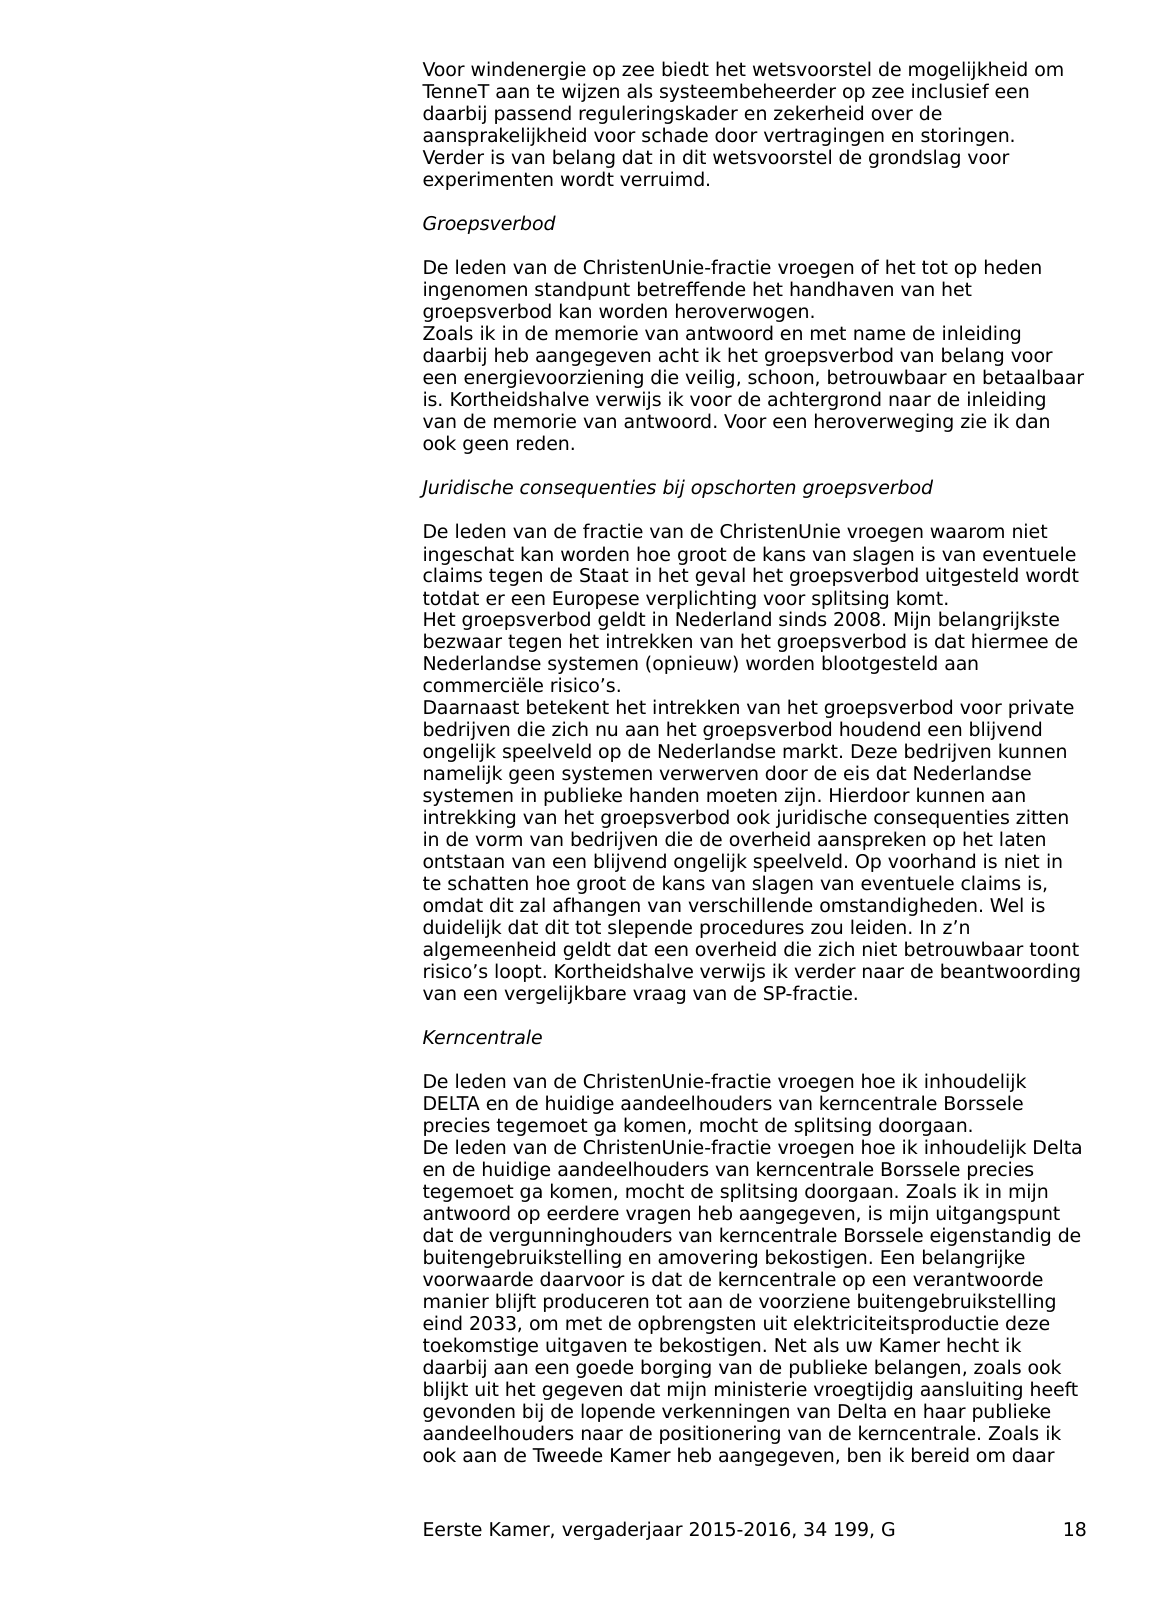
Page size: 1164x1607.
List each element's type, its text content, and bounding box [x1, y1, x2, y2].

text Daarnaast betekent het intrekken van het groepsverbod voor private bedrijven die zich nu aan het groepsverbod houdend een blijvend ongelijk speelveld op de Nederlandse markt. Deze bedrijven kunnen namelijk geen systemen verwerven door de eis dat Nederlandse systemen in publieke handen moeten zijn. Hierdoor kunnen aan intrekking van het groepsverbod ook juridische consequenties zitten in de vorm van bedrijven die de overheid aanspreken op het laten ontstaan van een blijvend ongelijk speelveld. Op voorhand is niet in te schatten hoe groot de kans van slagen van eventuele claims is, omdat dit zal afhangen van verschillende omstandigheden. Wel is duidelijk dat dit tot slepende procedures zou leiden. In z’n algemeenheid geldt dat een overheid die zich niet betrouwbaar toont risico’s loopt. Kortheidshalve verwijs ik verder naar de beantwoording van een vergelijkbare vraag van de SP-fractie. [422, 697, 1087, 1005]
text De leden van de ChristenUnie-fractie vroegen hoe ik inhoudelijk Delta en de huidige aandeelhouders van kerncentrale Borssele precies tegemoet ga komen, mocht de splitsing doorgaan. Zoals ik in mijn antwoord op eerdere vragen heb aangegeven, is mijn uitgangspunt dat de vergunninghouders van kerncentrale Borssele eigenstandig de buitengebruikstelling en amovering bekostigen. Een belangrijke voorwaarde daarvoor is dat de kerncentrale op een verantwoorde manier blijft produceren tot aan de voorziene buitengebruikstelling eind 2033, om met de opbrengsten uit elektriciteitsproductie deze toekomstige uitgaven te bekostigen. Net als uw Kamer hecht ik daarbij aan een goede borging van de publieke belangen, zoals ook blijkt uit het gegeven dat mijn ministerie vroegtijdig aansluiting heeft gevonden bij de lopende verkenningen van Delta en haar publieke aandeelhouders naar de positionering van de kerncentrale. Zoals ik ook aan de Tweede Kamer heb aangegeven, ben ik bereid om daar [422, 1137, 1087, 1467]
text Zoals ik in de memorie van antwoord en met name de inleiding daarbij heb aangegeven acht ik het groepsverbod van belang voor een energievoorziening die veilig, schoon, betrouwbaar en betaalbaar is. Kortheidshalve verwijs ik voor de achtergrond naar de inleiding van de memorie van antwoord. Voor een heroverweging zie ik dan ook geen reden. [422, 323, 1087, 455]
subtitle Kerncentrale [422, 1027, 1087, 1049]
text De leden van de fractie van de ChristenUnie vroegen waarom niet ingeschat kan worden hoe groot de kans van slagen is van eventuele claims tegen de Staat in het geval het groepsverbod uitgesteld wordt totdat er een Europese verplichting voor splitsing komt. [422, 521, 1087, 609]
subtitle Juridische consequenties bij opschorten groepsverbod [422, 477, 1087, 499]
text De leden van de ChristenUnie-fractie vroegen of het tot op heden ingenomen standpunt betreffende het handhaven van het groepsverbod kan worden heroverwogen. [422, 257, 1087, 323]
text De leden van de ChristenUnie-fractie vroegen hoe ik inhoudelijk DELTA en de huidige aandeelhouders van kerncentrale Borssele precies tegemoet ga komen, mocht de splitsing doorgaan. [422, 1071, 1087, 1137]
text Voor windenergie op zee biedt het wetsvoorstel de mogelijkheid om TenneT aan te wijzen als systeembeheerder op zee inclusief een daarbij passend reguleringskader en zekerheid over de aansprakelijkheid voor schade door vertragingen en storingen. [422, 59, 1087, 147]
text Verder is van belang dat in dit wetsvoorstel de grondslag voor experimenten wordt verruimd. [422, 147, 1087, 191]
text Het groepsverbod geldt in Nederland sinds 2008. Mijn belangrijkste bezwaar tegen het intrekken van het groepsverbod is dat hiermee de Nederlandse systemen (opnieuw) worden blootgesteld aan commerciële risico’s. [422, 609, 1087, 697]
subtitle Groepsverbod [422, 213, 1087, 235]
